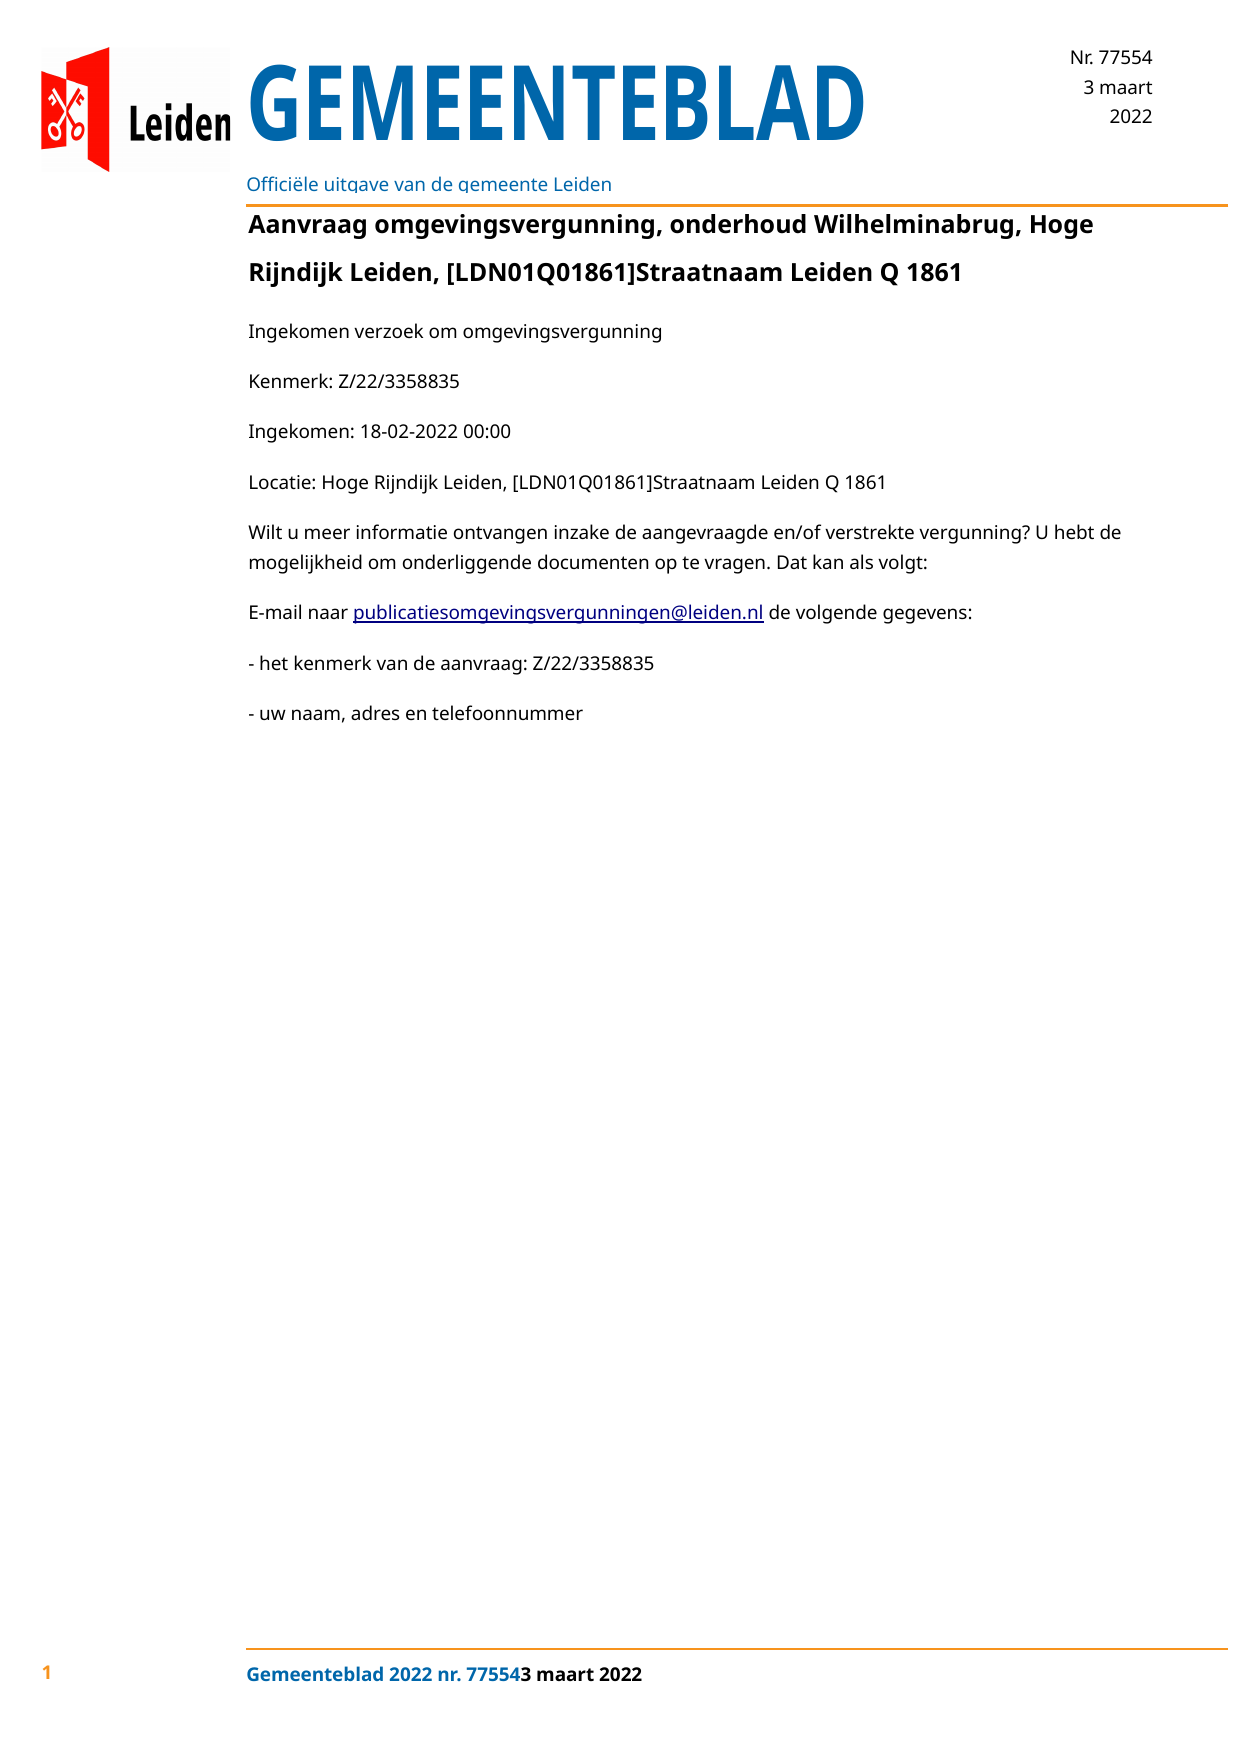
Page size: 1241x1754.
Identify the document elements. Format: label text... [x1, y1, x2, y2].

text Wilt u meer informatie ontvangen inzake de aangevraagde en/of verstrekte vergunning? U hebt de mogelijkheid om onderliggende documenten op te vragen. Dat kan als volgt: [248, 519, 1152, 575]
text Ingekomen: 18-02-2022 00:00 [248, 419, 1152, 444]
text E-mail naar publicatiesomgevingsvergunningen@leiden.nl de volgende gegevens: [248, 599, 1152, 625]
text Ingekomen verzoek om omgevingsvergunning [248, 318, 1152, 344]
picture [41, 47, 231, 172]
text Kenmerk: Z/22/3358835 [248, 368, 1152, 394]
text - het kenmerk van de aanvraag: Z/22/3358835 [248, 650, 1152, 676]
text Aanvraag omgevingsvergunning, onderhoud Wilhelminabrug, Hoge Rijndijk Leiden, [LDN01Q01861]Straatnaam Leiden Q 1861 [248, 207, 1152, 288]
text - uw naam, adres en telefoonnummer [248, 700, 1152, 726]
text Locatie: Hoge Rijndijk Leiden, [LDN01Q01861]Straatnaam Leiden Q 1861 [248, 469, 1152, 495]
